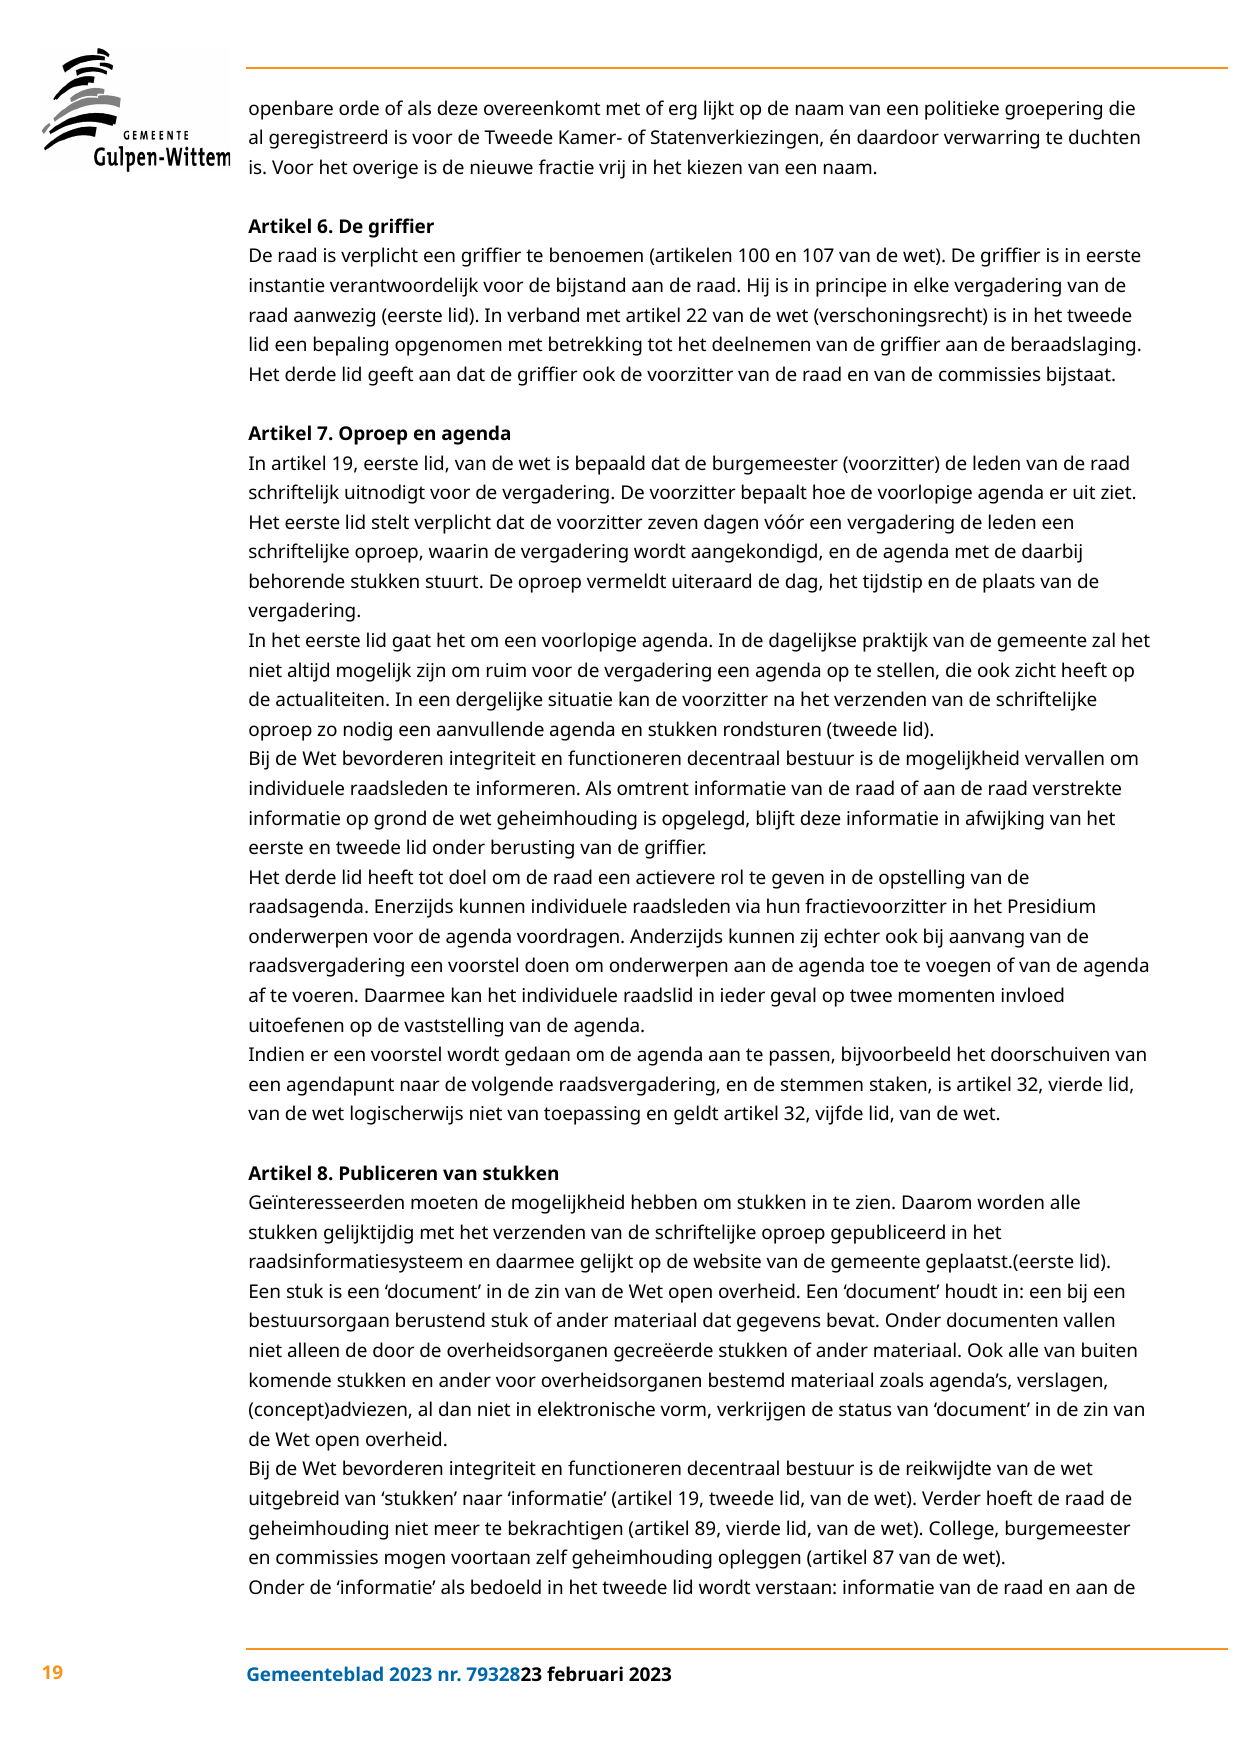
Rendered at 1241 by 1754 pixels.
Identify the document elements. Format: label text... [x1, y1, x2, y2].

text De raad is verplicht een griffier te benoemen (artikelen 100 en 107 van de wet). De griffier is in eerste instantie verantwoordelijk voor de bijstand aan de raad. Hij is in principe in elke vergadering van de raad aanwezig (eerste lid). In verband met artikel 22 van de wet (verschoningsrecht) is in het tweede lid een bepaling opgenomen met betrekking tot het deelnemen van de griffier aan de beraadslaging. Het derde lid geeft aan dat de griffier ook de voorzitter van de raad en van de commissies bijstaat. [248, 243, 1152, 387]
text Het derde lid heeft tot doel om de raad een actievere rol te geven in de opstelling van de raadsagenda. Enerzijds kunnen individuele raadsleden via hun fractievoorzitter in het Presidium onderwerpen voor de agenda voordragen. Anderzijds kunnen zij echter ook bij aanvang van de raadsvergadering een voorstel doen om onderwerpen aan de agenda toe te voegen of van de agenda af te voeren. Daarmee kan het individuele raadslid in ieder geval op twee momenten invloed uitoefenen op de vaststelling van de agenda. [248, 864, 1152, 1038]
text Artikel 7. Oproep en agenda [248, 420, 1152, 446]
text In het eerste lid gaat het om een voorlopige agenda. In de dagelijkse praktijk van de gemeente zal het niet altijd mogelijk zijn om ruim voor de vergadering een agenda op te stellen, die ook zicht heeft op de actualiteiten. In een dergelijke situatie kan de voorzitter na het verzenden van de schriftelijke oproep zo nodig een aanvullende agenda en stukken rondsturen (tweede lid). [248, 627, 1152, 742]
text Artikel 6. De griffier [248, 213, 1152, 239]
text Indien er een voorstel wordt gedaan om de agenda aan te passen, bijvoorbeeld het doorschuiven van een agendapunt naar de volgende raadsvergadering, en de stemmen staken, is artikel 32, vierde lid, van de wet logischerwijs niet van toepassing en geldt artikel 32, vijfde lid, van de wet. [248, 1041, 1152, 1126]
text Onder de ‘informatie’ als bedoeld in het tweede lid wordt verstaan: informatie van de raad en aan de [248, 1574, 1152, 1600]
picture [41, 47, 231, 172]
text Artikel 8. Publiceren van stukken [248, 1160, 1152, 1186]
text In artikel 19, eerste lid, van de wet is bepaald dat de burgemeester (voorzitter) de leden van de raad schriftelijk uitnodigt voor de vergadering. De voorzitter bepaalt hoe de voorlopige agenda er uit ziet. Het eerste lid stelt verplicht dat de voorzitter zeven dagen vóór een vergadering de leden een schriftelijke oproep, waarin de vergadering wordt aangekondigd, en de agenda met de daarbij behorende stukken stuurt. De oproep vermeldt uiteraard de dag, het tijdstip en de plaats van de vergadering. [248, 450, 1152, 623]
text Bij de Wet bevorderen integriteit en functioneren decentraal bestuur is de reikwijdte van de wet uitgebreid van ‘stukken’ naar ‘informatie’ (artikel 19, tweede lid, van de wet). Verder hoeft de raad de geheimhouding niet meer te bekrachtigen (artikel 89, vierde lid, van de wet). College, burgemeester en commissies mogen voortaan zelf geheimhouding opleggen (artikel 87 van de wet). [248, 1456, 1152, 1570]
text Bij de Wet bevorderen integriteit en functioneren decentraal bestuur is de mogelijkheid vervallen om individuele raadsleden te informeren. Als omtrent informatie van de raad of aan de raad verstrekte informatie op grond de wet geheimhouding is opgelegd, blijft deze informatie in afwijking van het eerste en tweede lid onder berusting van de griffier. [248, 746, 1152, 860]
text Geïnteresseerden moeten de mogelijkheid hebben om stukken in te zien. Daarom worden alle stukken gelijktijdig met het verzenden van de schriftelijke oproep gepubliceerd in het raadsinformatiesysteem en daarmee gelijkt op de website van de gemeente geplaatst.(eerste lid). [248, 1189, 1152, 1274]
text Een stuk is een ‘document’ in de zin van de Wet open overheid. Een ‘document’ houdt in: een bij een bestuursorgaan berustend stuk of ander materiaal dat gegevens bevat. Onder documenten vallen niet alleen de door de overheidsorganen gecreëerde stukken of ander materiaal. Ook alle van buiten komende stukken en ander voor overheidsorganen bestemd materiaal zoals agenda’s, verslagen, (concept)adviezen, al dan niet in elektronische vorm, verkrijgen de status van ‘document’ in de zin van de Wet open overheid. [248, 1278, 1152, 1452]
text openbare orde of als deze overeenkomt met of erg lijkt op de naam van een politieke groepering die al geregistreerd is voor de Tweede Kamer- of Statenverkiezingen, én daardoor verwarring te duchten is. Voor het overige is de nieuwe fractie vrij in het kiezen van een naam. [248, 95, 1152, 180]
